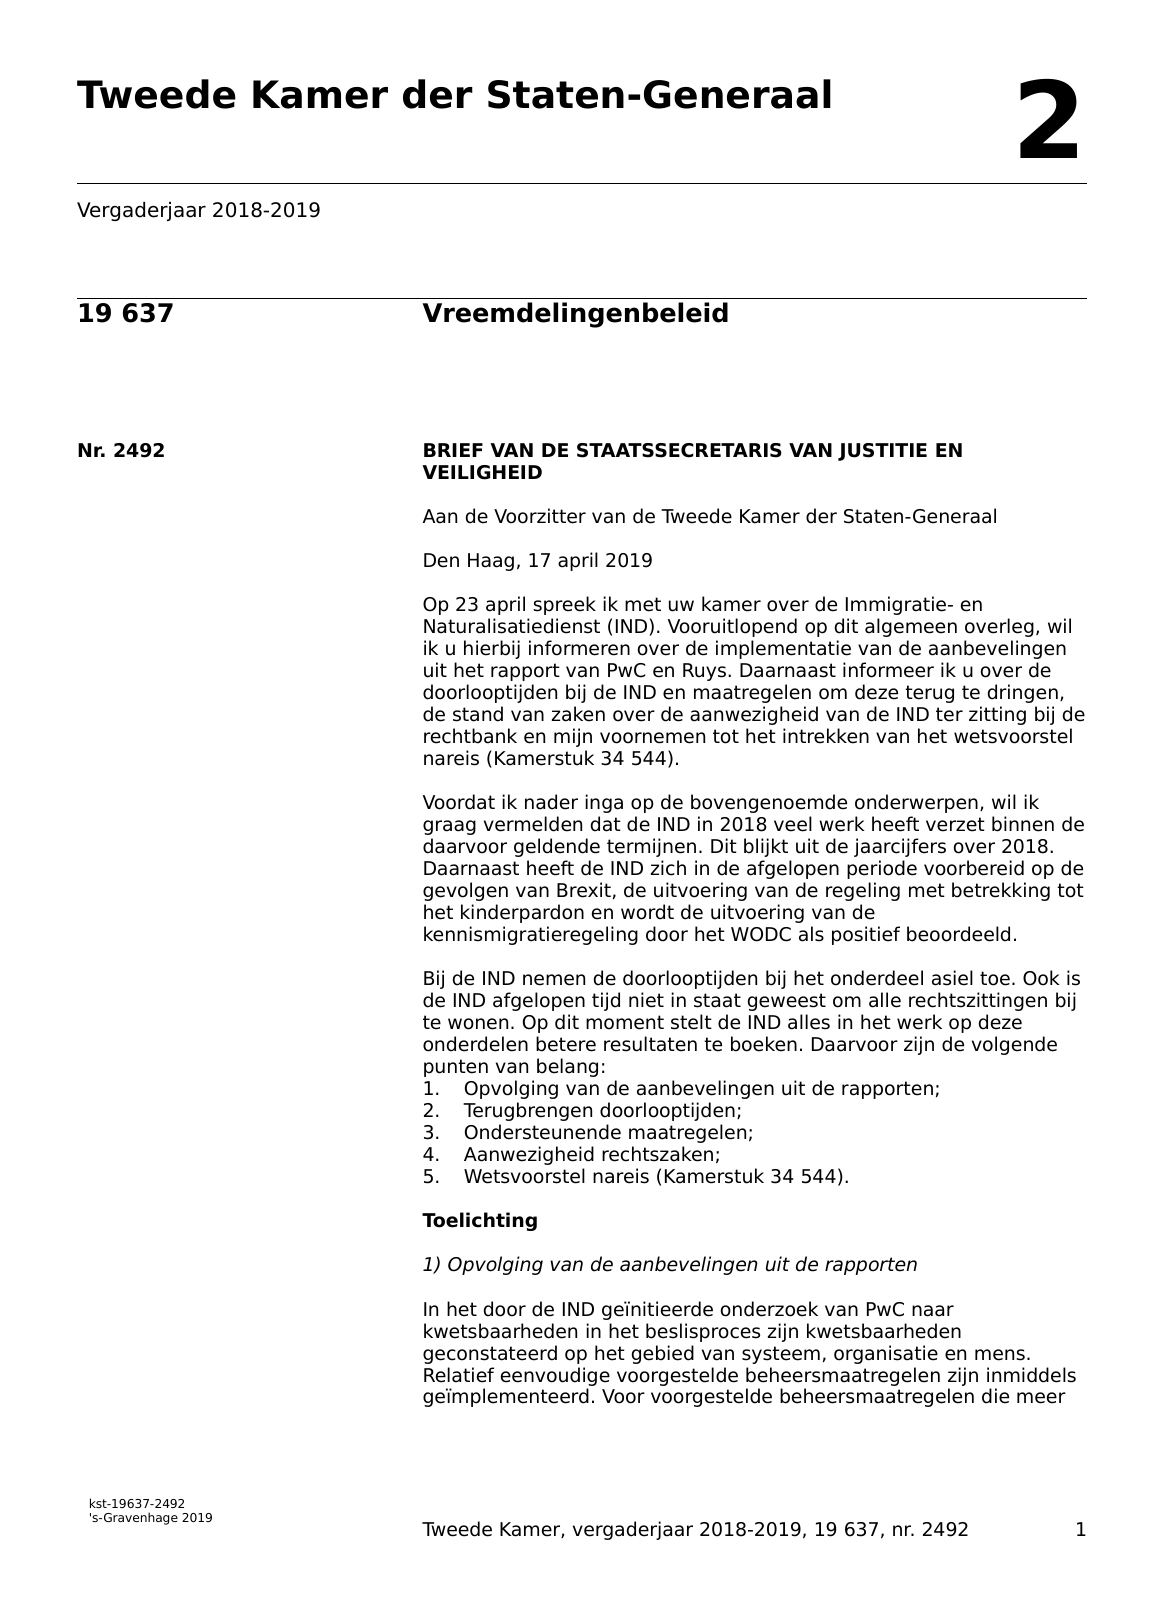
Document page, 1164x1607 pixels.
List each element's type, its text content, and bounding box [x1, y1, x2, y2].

text Voordat ik nader inga op de bovengenoemde onderwerpen, wil ik graag vermelden dat de IND in 2018 veel werk heeft verzet binnen de daarvoor geldende termijnen. Dit blijkt uit de jaarcijfers over 2018. Daarnaast heeft de IND zich in de afgelopen periode voorbereid op de gevolgen van Brexit, de uitvoering van de regeling met betrekking tot het kinderpardon en wordt de uitvoering van de kennismigratieregeling door het WODC als positief beoordeeld. [422, 792, 1087, 946]
subtitle Toelichting [422, 1210, 1087, 1232]
text 4. Aanwezigheid rechtszaken; [422, 1144, 1087, 1166]
text 3. Ondersteunende maatregelen; [422, 1122, 1087, 1144]
text In het door de IND geïnitieerde onderzoek van PwC naar kwetsbaarheden in het beslisproces zijn kwetsbaarheden geconstateerd op het gebied van systeem, organisatie en mens. Relatief eenvoudige voorgestelde beheersmaatregelen zijn inmiddels geïmplementeerd. Voor voorgestelde beheersmaatregelen die meer [422, 1298, 1087, 1408]
text kst-19637-2492 [88, 1497, 323, 1511]
text 5. Wetsvoorstel nareis (Kamerstuk 34 544). [422, 1166, 1087, 1188]
table_cell Vergaderjaar 2018-2019 [77, 184, 1087, 298]
text Den Haag, 17 april 2019 [422, 550, 1087, 572]
text 1. Opvolging van de aanbevelingen uit de rapporten; [422, 1078, 1087, 1100]
table_header 2 [886, 59, 1087, 183]
text Aan de Voorzitter van de Tweede Kamer der Staten-Generaal [422, 506, 1087, 528]
subtitle 19 637 Vreemdelingenbeleid [77, 299, 1087, 329]
table_header Tweede Kamer der Staten-Generaal [77, 59, 886, 183]
subtitle Nr. 2492 BRIEF VAN DE STAATSSECRETARIS VAN JUSTITIE EN VEILIGHEID [77, 440, 1087, 484]
text 2. Terugbrengen doorlooptijden; [422, 1100, 1087, 1122]
text 's-Gravenhage 2019 [88, 1511, 323, 1525]
subtitle 1) Opvolging van de aanbevelingen uit de rapporten [422, 1254, 1087, 1276]
text Bij de IND nemen de doorlooptijden bij het onderdeel asiel toe. Ook is de IND afgelopen tijd niet in staat geweest om alle rechtszittingen bij te wonen. Op dit moment stelt de IND alles in het werk op deze onderdelen betere resultaten te boeken. Daarvoor zijn de volgende punten van belang: [422, 968, 1087, 1078]
text Op 23 april spreek ik met uw kamer over de Immigratie- en Naturalisatiedienst (IND). Vooruitlopend op dit algemeen overleg, wil ik u hierbij informeren over de implementatie van de aanbevelingen uit het rapport van PwC en Ruys. Daarnaast informeer ik u over de doorlooptijden bij de IND en maatregelen om deze terug te dringen, de stand van zaken over de aanwezigheid van de IND ter zitting bij de rechtbank en mijn voornemen tot het intrekken van het wetsvoorstel nareis (Kamerstuk 34 544). [422, 594, 1087, 770]
